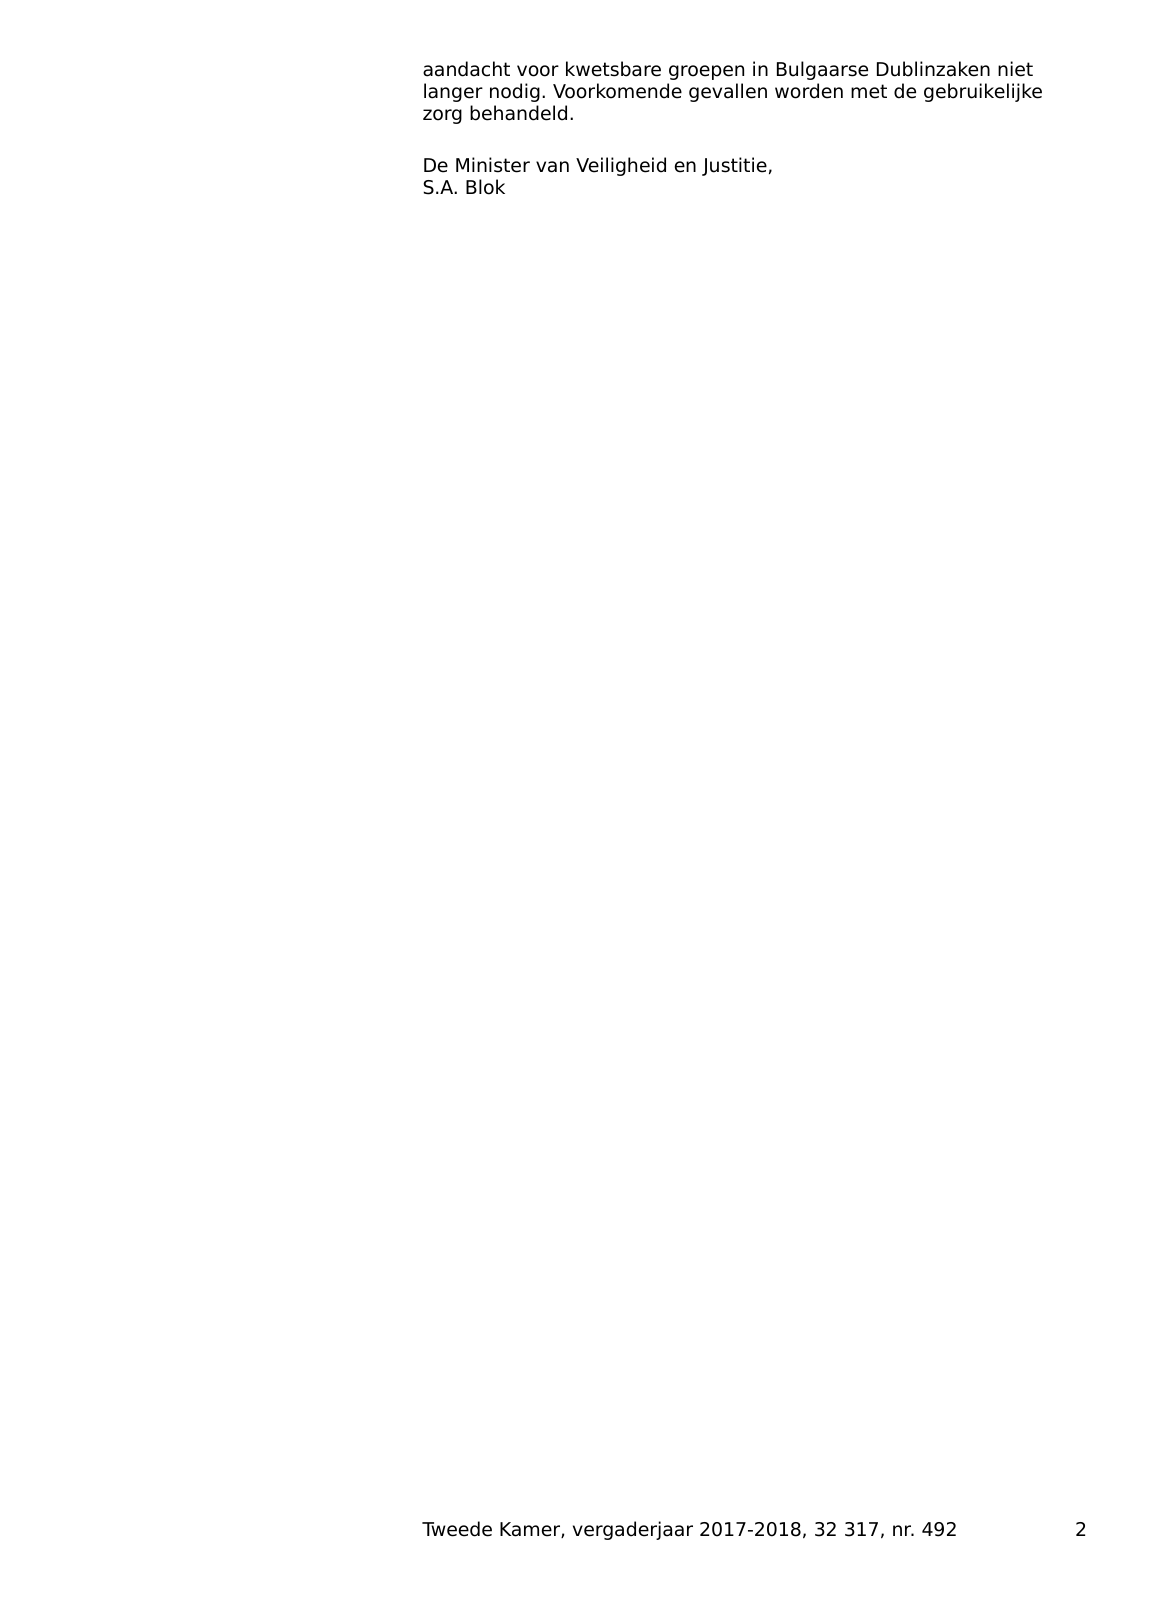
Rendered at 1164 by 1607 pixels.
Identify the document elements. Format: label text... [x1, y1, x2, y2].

text aandacht voor kwetsbare groepen in Bulgaarse Dublinzaken niet langer nodig. Voorkomende gevallen worden met de gebruikelijke zorg behandeld. [422, 59, 1087, 125]
text De Minister van Veiligheid en Justitie, S.A. Blok [422, 155, 1087, 199]
